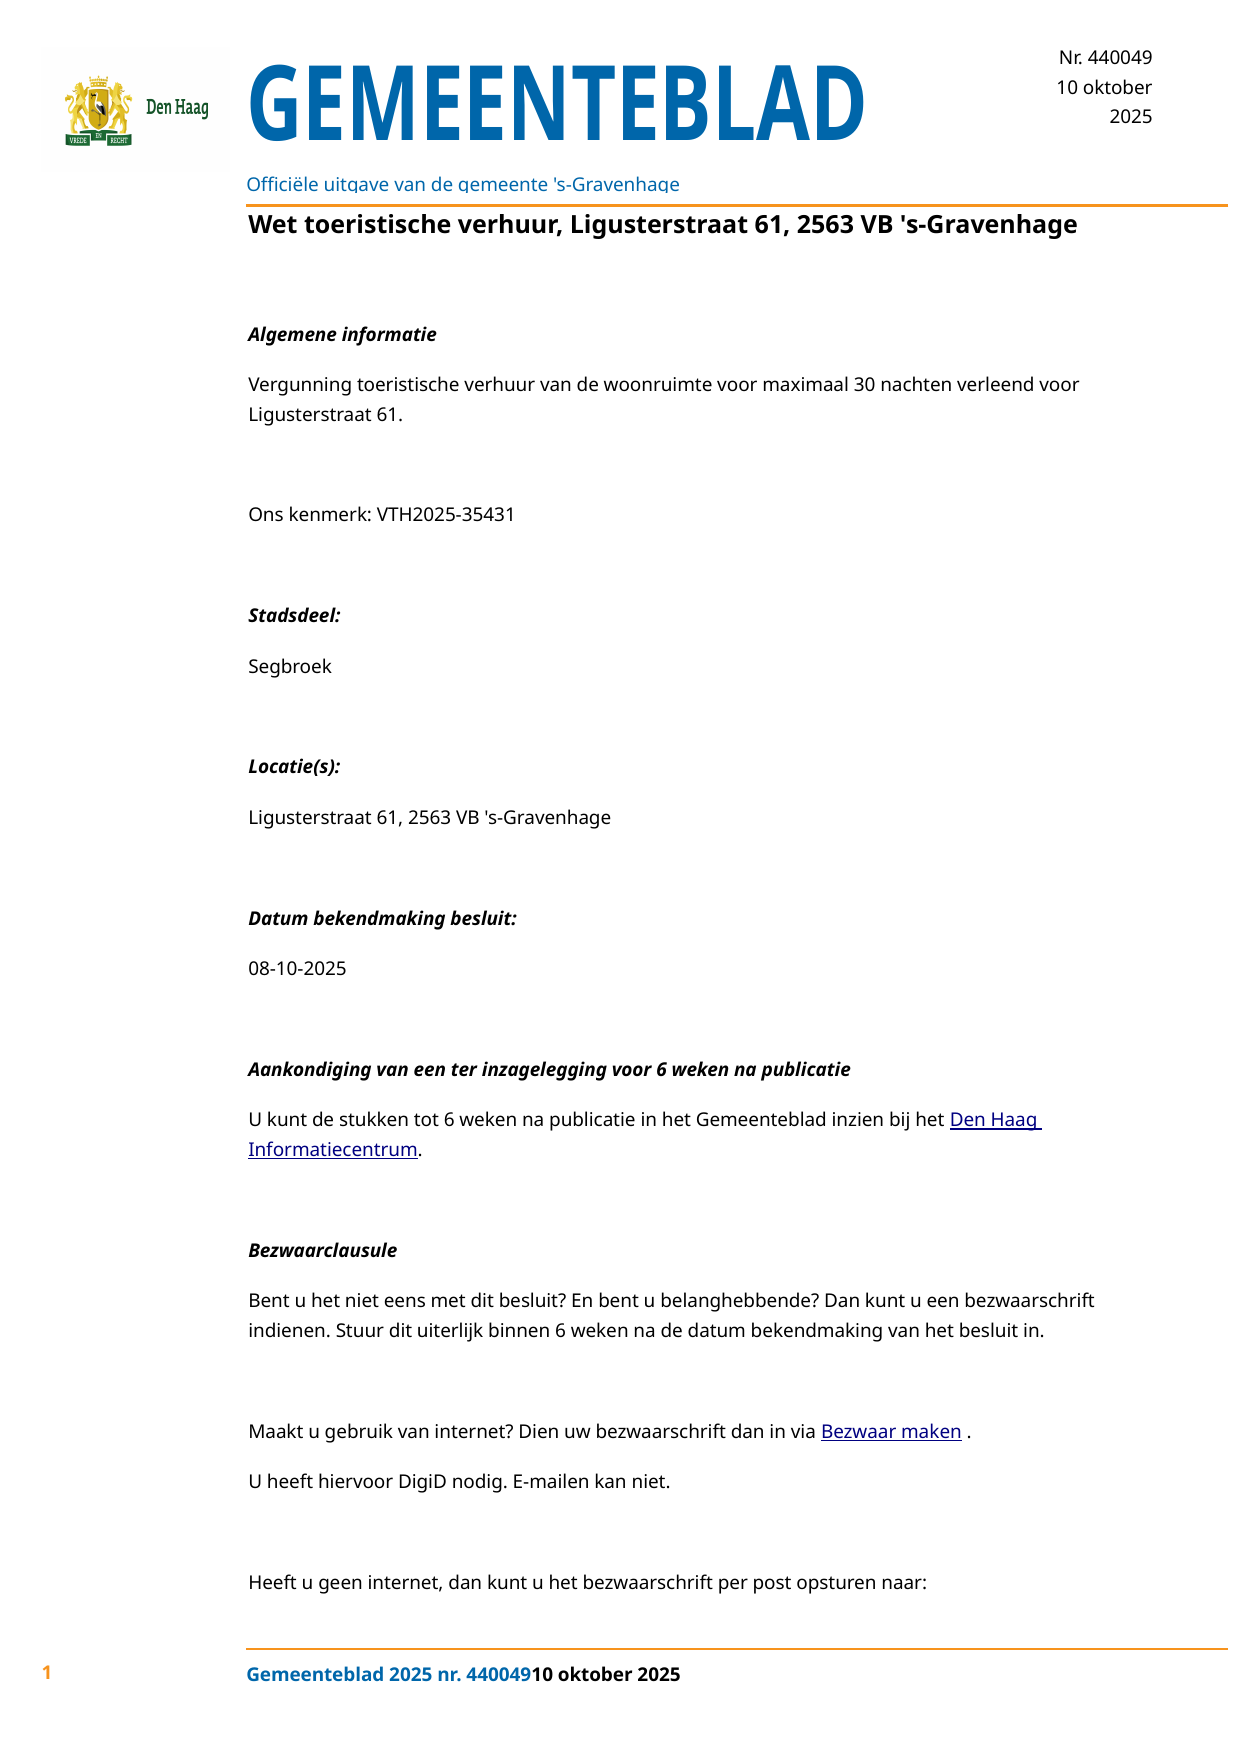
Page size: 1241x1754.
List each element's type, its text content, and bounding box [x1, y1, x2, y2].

text Datum bekendmaking besluit: [248, 905, 1152, 931]
text Bent u het niet eens met dit besluit? En bent u belanghebbende? Dan kunt u een bezwaarschrift indienen. Stuur dit uiterlijk binnen 6 weken na de datum bekendmaking van het besluit in. [248, 1287, 1152, 1343]
text U heeft hiervoor DigiD nodig. E-mailen kan niet. [248, 1468, 1152, 1494]
text Wet toeristische verhuur, Ligusterstraat 61, 2563 VB 's-Gravenhage [248, 207, 1152, 241]
text Heeft u geen internet, dan kunt u het bezwaarschrift per post opsturen naar: [248, 1569, 1152, 1595]
text Stadsdeel: [248, 602, 1152, 628]
text 08-10-2025 [248, 955, 1152, 981]
text Segbroek [248, 653, 1152, 678]
text Locatie(s): [248, 754, 1152, 779]
text U kunt de stukken tot 6 weken na publicatie in het Gemeenteblad inzien bij het Den Haag Informatiecentrum. [248, 1107, 1152, 1162]
text Ons kenmerk: VTH2025-35431 [248, 502, 1152, 527]
text Maakt u gebruik van internet? Dien uw bezwaarschrift dan in via Bezwaar maken . [248, 1418, 1152, 1443]
text Ligusterstraat 61, 2563 VB 's-Gravenhage [248, 804, 1152, 830]
picture [41, 47, 231, 172]
text Bezwaarclausule [248, 1237, 1152, 1263]
text Vergunning toeristische verhuur van de woonruimte voor maximaal 30 nachten verleend voor Ligusterstraat 61. [248, 371, 1152, 426]
text Algemene informatie [248, 321, 1152, 346]
text Aankondiging van een ter inzagelegging voor 6 weken na publicatie [248, 1056, 1152, 1082]
